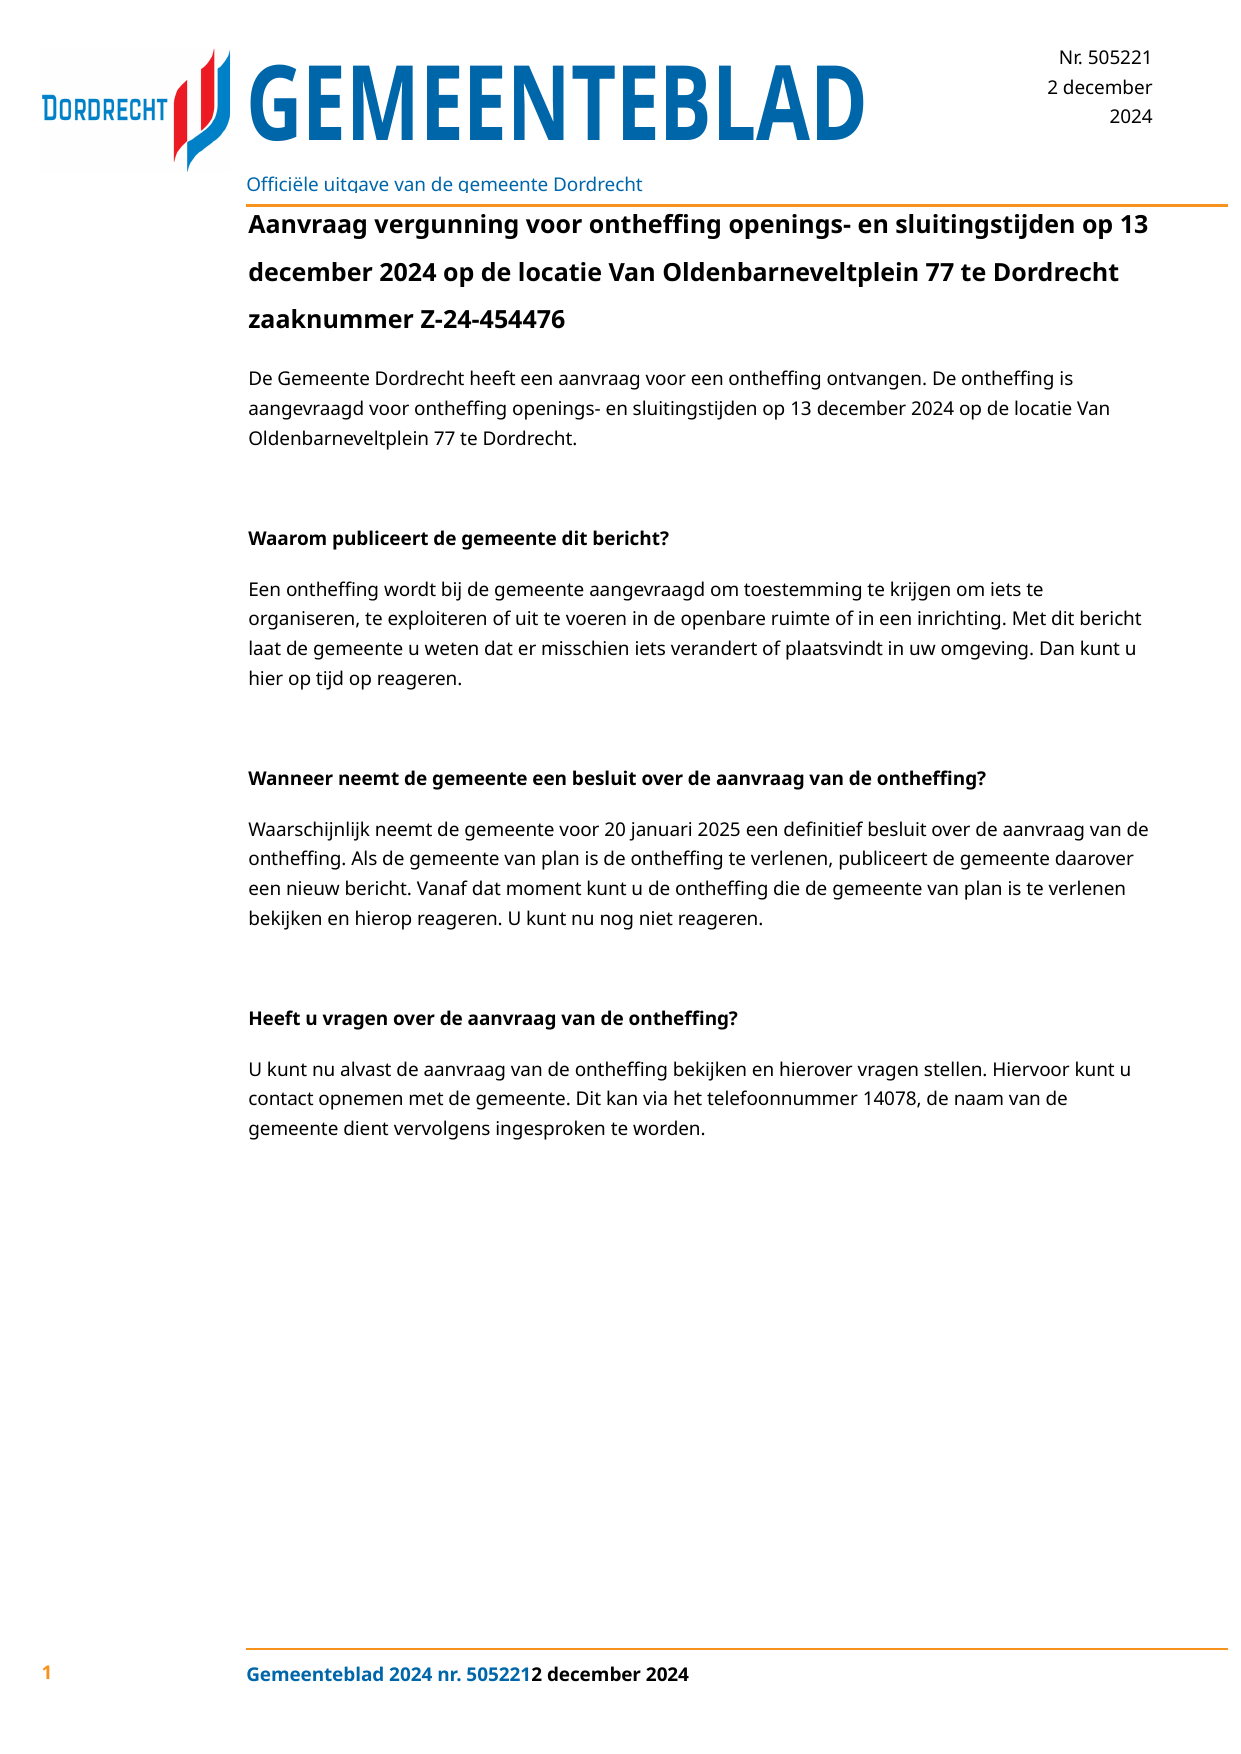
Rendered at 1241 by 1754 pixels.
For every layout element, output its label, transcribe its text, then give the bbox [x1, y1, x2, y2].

text U kunt nu alvast de aanvraag van de ontheffing bekijken en hierover vragen stellen. Hiervoor kunt u contact opnemen met de gemeente. Dit kan via het telefoonnummer 14078, de naam van de gemeente dient vervolgens ingesproken te worden. [248, 1056, 1152, 1141]
text Een ontheffing wordt bij de gemeente aangevraagd om toestemming te krijgen om iets te organiseren, te exploiteren of uit te voeren in de openbare ruimte of in een inrichting. Met dit bericht laat de gemeente u weten dat er misschien iets verandert of plaatsvindt in uw omgeving. Dan kunt u hier op tijd op reageren. [248, 576, 1152, 690]
text De Gemeente Dordrecht heeft een aanvraag voor een ontheffing ontvangen. De ontheffing is aangevraagd voor ontheffing openings- en sluitingstijden op 13 december 2024 op de locatie Van Oldenbarneveltplein 77 te Dordrecht. [248, 366, 1152, 450]
text Waarom publiceert de gemeente dit bericht? [248, 526, 1152, 551]
text Wanneer neemt de gemeente een besluit over de aanvraag van de ontheffing? [248, 766, 1152, 791]
text Aanvraag vergunning voor ontheffing openings- en sluitingstijden op 13 december 2024 op de locatie Van Oldenbarneveltplein 77 te Dordrecht zaaknummer Z-24-454476 [248, 207, 1152, 336]
picture [41, 47, 231, 172]
text Waarschijnlijk neemt de gemeente voor 20 januari 2025 een definitief besluit over de aanvraag van de ontheffing. Als de gemeente van plan is de ontheffing te verlenen, publiceert de gemeente daarover een nieuw bericht. Vanaf dat moment kunt u de ontheffing die de gemeente van plan is te verlenen bekijken en hierop reageren. U kunt nu nog niet reageren. [248, 816, 1152, 930]
text Heeft u vragen over de aanvraag van de ontheffing? [248, 1006, 1152, 1031]
